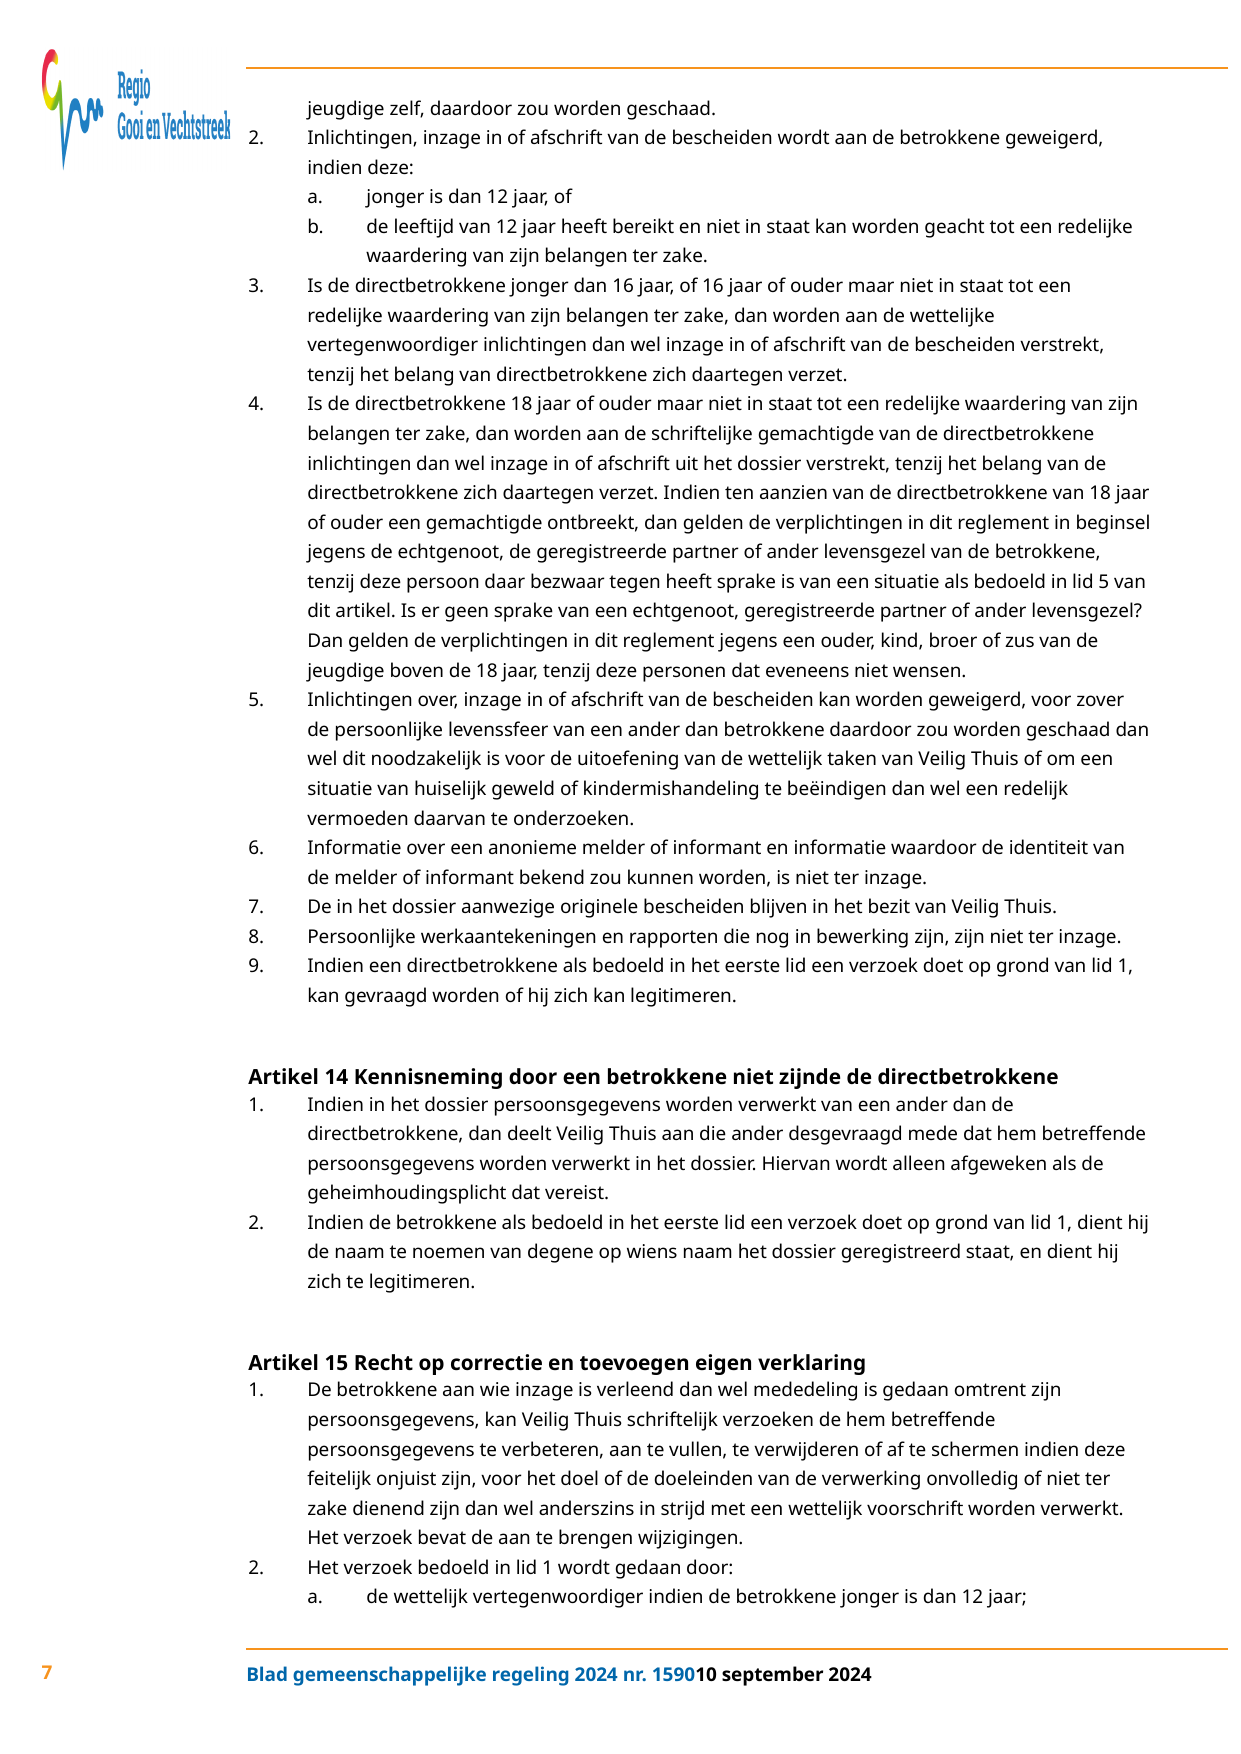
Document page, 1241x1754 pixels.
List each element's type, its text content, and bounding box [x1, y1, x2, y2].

list Persoonlijke werkaantekeningen en rapporten die nog in bewerking zijn, zijn niet ter inzage. [248, 923, 1152, 949]
list De in het dossier aanwezige originele bescheiden blijven in het bezit van Veilig Thuis. [248, 893, 1152, 919]
list Inlichtingen over, inzage in of afschrift van de bescheiden kan worden geweigerd, voor zover de persoonlijke levenssfeer van een ander dan betrokkene daardoor zou worden geschaad dan wel dit noodzakelijk is voor de uitoefening van de wettelijk taken van Veilig Thuis of om een situatie van huiselijk geweld of kindermishandeling te beëindigen dan wel een redelijk vermoeden daarvan te onderzoeken. [248, 686, 1152, 831]
list de wettelijk vertegenwoordiger indien de betrokkene jonger is dan 12 jaar; [307, 1584, 1152, 1609]
list Inlichtingen, inzage in of afschrift van de bescheiden wordt aan de betrokkene geweigerd, indien deze: [248, 124, 1152, 180]
list jonger is dan 12 jaar, of [307, 183, 1152, 209]
list Informatie over een anonieme melder of informant en informatie waardoor de identiteit van de melder of informant bekend zou kunnen worden, is niet ter inzage. [248, 834, 1152, 890]
list Is de directbetrokkene 18 jaar of ouder maar niet in staat tot een redelijke waardering van zijn belangen ter zake, dan worden aan de schriftelijke gemachtigde van de directbetrokkene inlichtingen dan wel inzage in of afschrift uit het dossier verstrekt, tenzij het belang van de directbetrokkene zich daartegen verzet. Indien ten aanzien van de directbetrokkene van 18 jaar of ouder een gemachtigde ontbreekt, dan gelden de verplichtingen in dit reglement in beginsel jegens de echtgenoot, de geregistreerde partner of ander levensgezel van de betrokkene, tenzij deze persoon daar bezwaar tegen heeft sprake is van een situatie als bedoeld in lid 5 van dit artikel. Is er geen sprake van een echtgenoot, geregistreerde partner of ander levensgezel? Dan gelden de verplichtingen in dit reglement jegens een ouder, kind, broer of zus van de jeugdige boven de 18 jaar, tenzij deze personen dat eveneens niet wensen. [248, 391, 1152, 683]
list Indien een directbetrokkene als bedoeld in het eerste lid een verzoek doet op grond van lid 1, kan gevraagd worden of hij zich kan legitimeren. [248, 953, 1152, 1008]
text Artikel 15 Recht op correctie en toevoegen eigen verklaring [248, 1348, 1152, 1377]
list de leeftijd van 12 jaar heeft bereikt en niet in staat kan worden geacht tot een redelijke waardering van zijn belangen ter zake. [307, 213, 1152, 268]
picture [41, 47, 231, 172]
list Het verzoek bedoeld in lid 1 wordt gedaan door: [248, 1554, 1152, 1580]
text Artikel 14 Kennisneming door een betrokkene niet zijnde de directbetrokkene [248, 1062, 1152, 1091]
list Indien de betrokkene als bedoeld in het eerste lid een verzoek doet op grond van lid 1, dient hij de naam te noemen van degene op wiens naam het dossier geregistreerd staat, en dient hij zich te legitimeren. [248, 1209, 1152, 1294]
list De betrokkene aan wie inzage is verleend dan wel mededeling is gedaan omtrent zijn persoonsgegevens, kan Veilig Thuis schriftelijk verzoeken de hem betreffende persoonsgegevens te verbeteren, aan te vullen, te verwijderen of af te schermen indien deze feitelijk onjuist zijn, voor het doel of de doeleinden van de verwerking onvolledig of niet ter zake dienend zijn dan wel anderszins in strijd met een wettelijk voorschrift worden verwerkt. Het verzoek bevat de aan te brengen wijzigingen. [248, 1377, 1152, 1550]
list Is de directbetrokkene jonger dan 16 jaar, of 16 jaar of ouder maar niet in staat tot een redelijke waardering van zijn belangen ter zake, dan worden aan de wettelijke vertegenwoordiger inlichtingen dan wel inzage in of afschrift van de bescheiden verstrekt, tenzij het belang van directbetrokkene zich daartegen verzet. [248, 272, 1152, 387]
list Indien in het dossier persoonsgegevens worden verwerkt van een ander dan de directbetrokkene, dan deelt Veilig Thuis aan die ander desgevraagd mede dat hem betreffende persoonsgegevens worden verwerkt in het dossier. Hiervan wordt alleen afgeweken als de geheimhoudingsplicht dat vereist. [248, 1091, 1152, 1205]
list jeugdige zelf, daardoor zou worden geschaad. [248, 95, 1152, 121]
